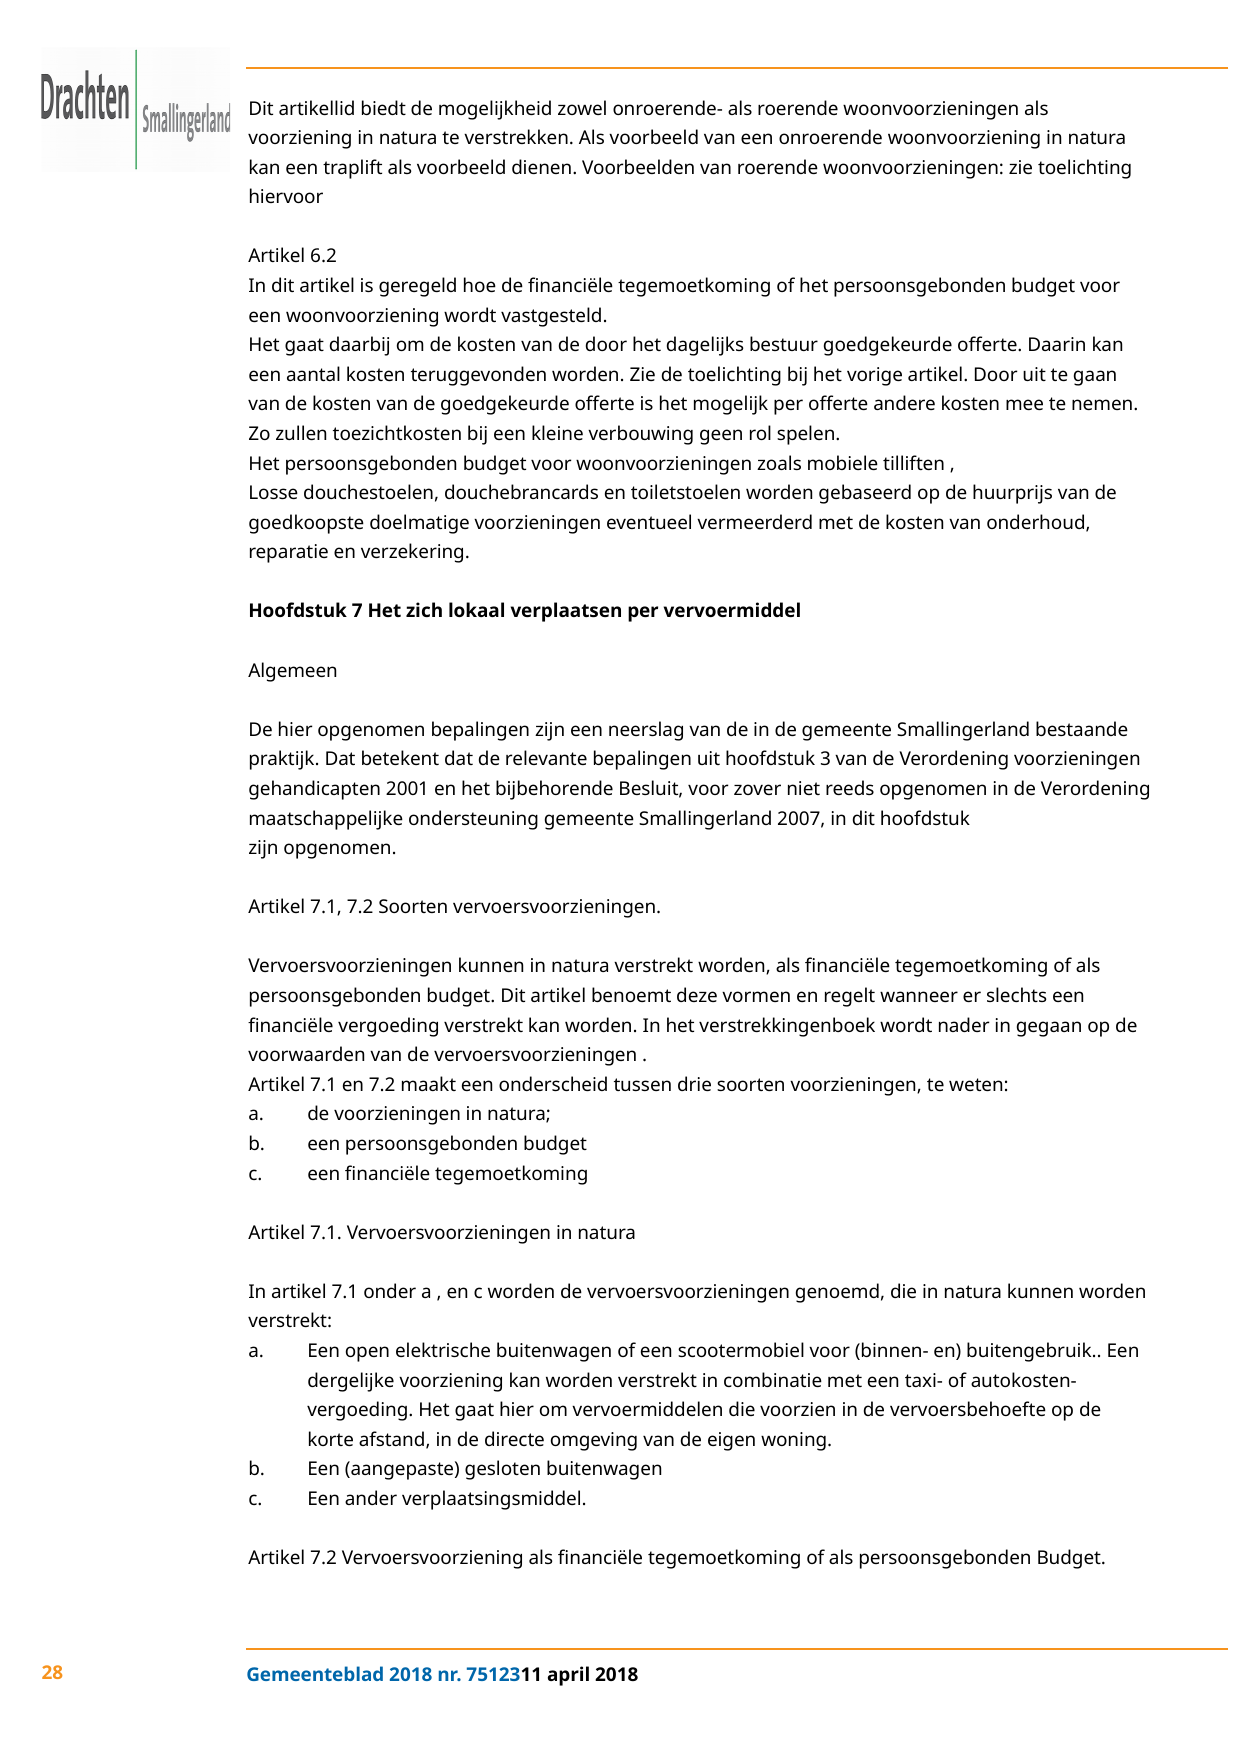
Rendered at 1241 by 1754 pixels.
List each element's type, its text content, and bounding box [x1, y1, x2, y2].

text Artikel 7.2 Vervoersvoorziening als financiële tegemoetkoming of als persoonsgebonden Budget. [248, 1544, 1152, 1570]
text In dit artikel is geregeld hoe de financiële tegemoetkoming of het persoonsgebonden budget voor een woonvoorziening wordt vastgesteld. [248, 272, 1152, 328]
text Artikel 7.1, 7.2 Soorten vervoersvoorzieningen. [248, 893, 1152, 919]
text In artikel 7.1 onder a , en c worden de vervoersvoorzieningen genoemd, die in natura kunnen worden verstrekt: [248, 1278, 1152, 1333]
list Een ander verplaatsingsmiddel. [248, 1485, 1152, 1511]
text Artikel 6.2 [248, 243, 1152, 268]
text Vervoersvoorzieningen kunnen in natura verstrekt worden, als financiële tegemoetkoming of als persoonsgebonden budget. Dit artikel benoemt deze vormen en regelt wanneer er slechts een financiële vergoeding verstrekt kan worden. In het verstrekkingenboek wordt nader in gegaan op de voorwaarden van de vervoersvoorzieningen . [248, 953, 1152, 1067]
text Losse douchestoelen, douchebrancards en toiletstoelen worden gebaseerd op de huurprijs van de goedkoopste doelmatige voorzieningen eventueel vermeerderd met de kosten van onderhoud, reparatie en verzekering. [248, 479, 1152, 564]
text Artikel 7.1 en 7.2 maakt een onderscheid tussen drie soorten voorzieningen, te weten: [248, 1071, 1152, 1097]
list Een open elektrische buitenwagen of een scootermobiel voor (binnen- en) buitengebruik.. Een dergelijke voorziening kan worden verstrekt in combinatie met een taxi- of autokosten- vergoeding. Het gaat hier om vervoermiddelen die voorzien in de vervoersbehoefte op de korte afstand, in de directe omgeving van de eigen woning. [248, 1337, 1152, 1452]
text zijn opgenomen. [248, 834, 1152, 860]
list de voorzieningen in natura; [248, 1101, 1152, 1126]
picture [41, 47, 231, 172]
text Algemeen [248, 657, 1152, 683]
list Een (aangepaste) gesloten buitenwagen [248, 1456, 1152, 1481]
text Dit artikellid biedt de mogelijkheid zowel onroerende- als roerende woonvoorzieningen als voorziening in natura te verstrekken. Als voorbeeld van een onroerende woonvoorziening in natura kan een traplift als voorbeeld dienen. Voorbeelden van roerende woonvoorzieningen: zie toelichting hiervoor [248, 95, 1152, 209]
text De hier opgenomen bepalingen zijn een neerslag van de in de gemeente Smallingerland bestaande praktijk. Dat betekent dat de relevante bepalingen uit hoofdstuk 3 van de Verordening voorzieningen gehandicapten 2001 en het bijbehorende Besluit, voor zover niet reeds opgenomen in de Verordening maatschappelijke ondersteuning gemeente Smallingerland 2007, in dit hoofdstuk [248, 716, 1152, 831]
text Artikel 7.1. Vervoersvoorzieningen in natura [248, 1219, 1152, 1245]
text Het gaat daarbij om de kosten van de door het dagelijks bestuur goedgekeurde offerte. Daarin kan een aantal kosten teruggevonden worden. Zie de toelichting bij het vorige artikel. Door uit te gaan van de kosten van de goedgekeurde offerte is het mogelijk per offerte andere kosten mee te nemen. Zo zullen toezichtkosten bij een kleine verbouwing geen rol spelen. [248, 331, 1152, 446]
text Het persoonsgebonden budget voor woonvoorzieningen zoals mobiele tilliften , [248, 450, 1152, 476]
list een persoonsgebonden budget [248, 1130, 1152, 1156]
list een financiële tegemoetkoming [248, 1160, 1152, 1186]
text Hoofdstuk 7 Het zich lokaal verplaatsen per vervoermiddel [248, 598, 1152, 623]
